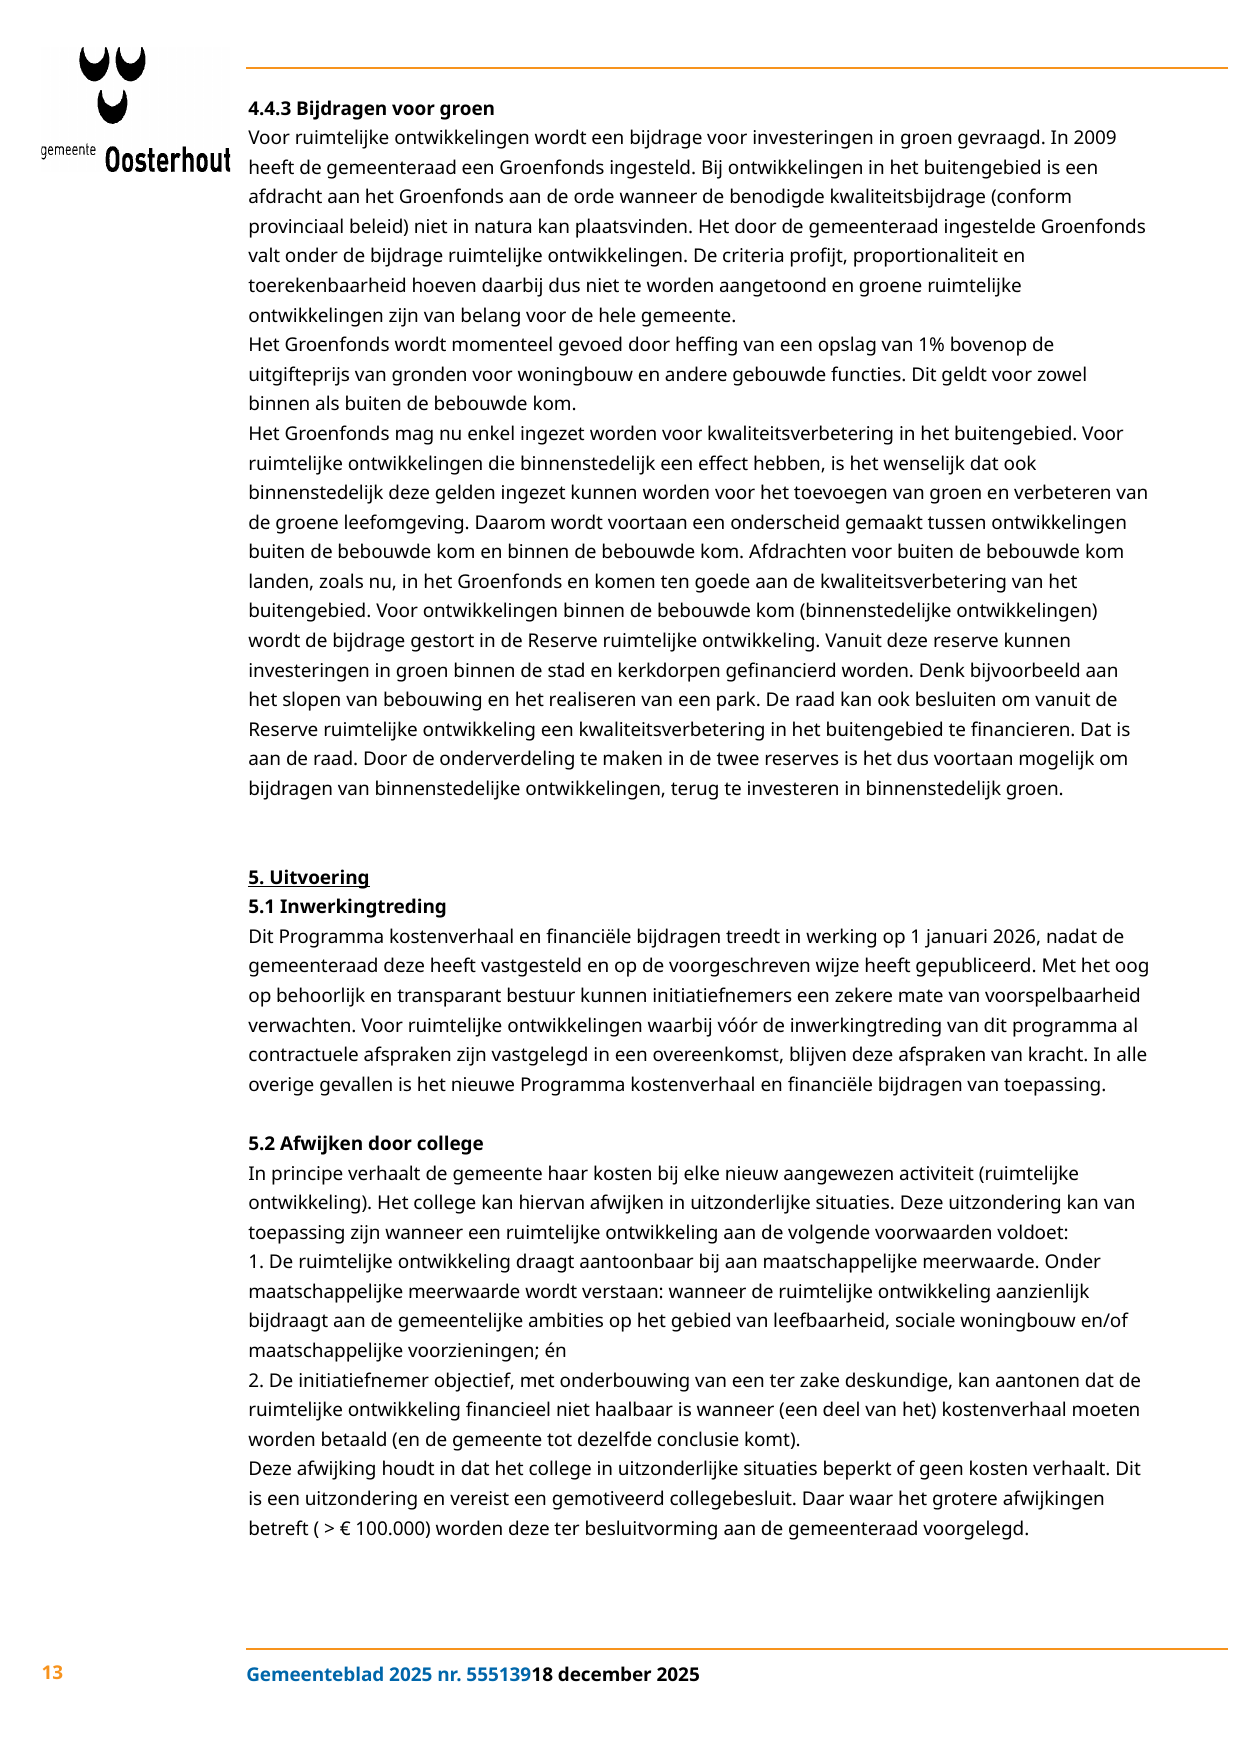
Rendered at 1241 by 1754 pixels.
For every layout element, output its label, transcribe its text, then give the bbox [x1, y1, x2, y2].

text In principe verhaalt de gemeente haar kosten bij elke nieuw aangewezen activiteit (ruimtelijke ontwikkeling). Het college kan hiervan afwijken in uitzonderlijke situaties. Deze uitzondering kan van toepassing zijn wanneer een ruimtelijke ontwikkeling aan de volgende voorwaarden voldoet: [248, 1160, 1152, 1245]
text 5.2 Afwijken door college [248, 1130, 1152, 1156]
text Deze afwijking houdt in dat het college in uitzonderlijke situaties beperkt of geen kosten verhaalt. Dit is een uitzondering en vereist een gemotiveerd collegebesluit. Daar waar het grotere afwijkingen betreft ( > € 100.000) worden deze ter besluitvorming aan de gemeenteraad voorgelegd. [248, 1456, 1152, 1541]
text 1. De ruimtelijke ontwikkeling draagt aantoonbaar bij aan maatschappelijke meerwaarde. Onder maatschappelijke meerwaarde wordt verstaan: wanneer de ruimtelijke ontwikkeling aanzienlijk bijdraagt aan de gemeentelijke ambities op het gebied van leefbaarheid, sociale woningbouw en/of maatschappelijke voorzieningen; én [248, 1248, 1152, 1363]
picture [41, 47, 231, 172]
text Het Groenfonds wordt momenteel gevoed door heffing van een opslag van 1% bovenop de uitgifteprijs van gronden voor woningbouw en andere gebouwde functies. Dit geldt voor zowel binnen als buiten de bebouwde kom. [248, 331, 1152, 416]
text 5.1 Inwerkingtreding [248, 893, 1152, 919]
text 2. De initiatiefnemer objectief, met onderbouwing van een ter zake deskundige, kan aantonen dat de ruimtelijke ontwikkeling financieel niet haalbaar is wanneer (een deel van het) kostenverhaal moeten worden betaald (en de gemeente tot dezelfde conclusie komt). [248, 1367, 1152, 1452]
text 4.4.3 Bijdragen voor groen [248, 95, 1152, 121]
text Dit Programma kostenverhaal en financiële bijdragen treedt in werking op 1 januari 2026, nadat de gemeenteraad deze heeft vastgesteld en op de voorgeschreven wijze heeft gepubliceerd. Met het oog op behoorlijk en transparant bestuur kunnen initiatiefnemers een zekere mate van voorspelbaarheid verwachten. Voor ruimtelijke ontwikkelingen waarbij vóór de inwerkingtreding van dit programma al contractuele afspraken zijn vastgelegd in een overeenkomst, blijven deze afspraken van kracht. In alle overige gevallen is het nieuwe Programma kostenverhaal en financiële bijdragen van toepassing. [248, 923, 1152, 1097]
text 5. Uitvoering [248, 864, 1152, 890]
text Voor ruimtelijke ontwikkelingen wordt een bijdrage voor investeringen in groen gevraagd. In 2009 heeft de gemeenteraad een Groenfonds ingesteld. Bij ontwikkelingen in het buitengebied is een afdracht aan het Groenfonds aan de orde wanneer de benodigde kwaliteitsbijdrage (conform provinciaal beleid) niet in natura kan plaatsvinden. Het door de gemeenteraad ingestelde Groenfonds valt onder de bijdrage ruimtelijke ontwikkelingen. De criteria profijt, proportionaliteit en toerekenbaarheid hoeven daarbij dus niet te worden aangetoond en groene ruimtelijke ontwikkelingen zijn van belang voor de hele gemeente. [248, 124, 1152, 328]
text Het Groenfonds mag nu enkel ingezet worden voor kwaliteitsverbetering in het buitengebied. Voor ruimtelijke ontwikkelingen die binnenstedelijk een effect hebben, is het wenselijk dat ook binnenstedelijk deze gelden ingezet kunnen worden voor het toevoegen van groen en verbeteren van de groene leefomgeving. Daarom wordt voortaan een onderscheid gemaakt tussen ontwikkelingen buiten de bebouwde kom en binnen de bebouwde kom. Afdrachten voor buiten de bebouwde kom landen, zoals nu, in het Groenfonds en komen ten goede aan de kwaliteitsverbetering van het buitengebied. Voor ontwikkelingen binnen de bebouwde kom (binnenstedelijke ontwikkelingen) wordt de bijdrage gestort in de Reserve ruimtelijke ontwikkeling. Vanuit deze reserve kunnen investeringen in groen binnen de stad en kerkdorpen gefinancierd worden. Denk bijvoorbeeld aan het slopen van bebouwing en het realiseren van een park. De raad kan ook besluiten om vanuit de Reserve ruimtelijke ontwikkeling een kwaliteitsverbetering in het buitengebied te financieren. Dat is aan de raad. Door de onderverdeling te maken in de twee reserves is het dus voortaan mogelijk om bijdragen van binnenstedelijke ontwikkelingen, terug te investeren in binnenstedelijk groen. [248, 420, 1152, 801]
